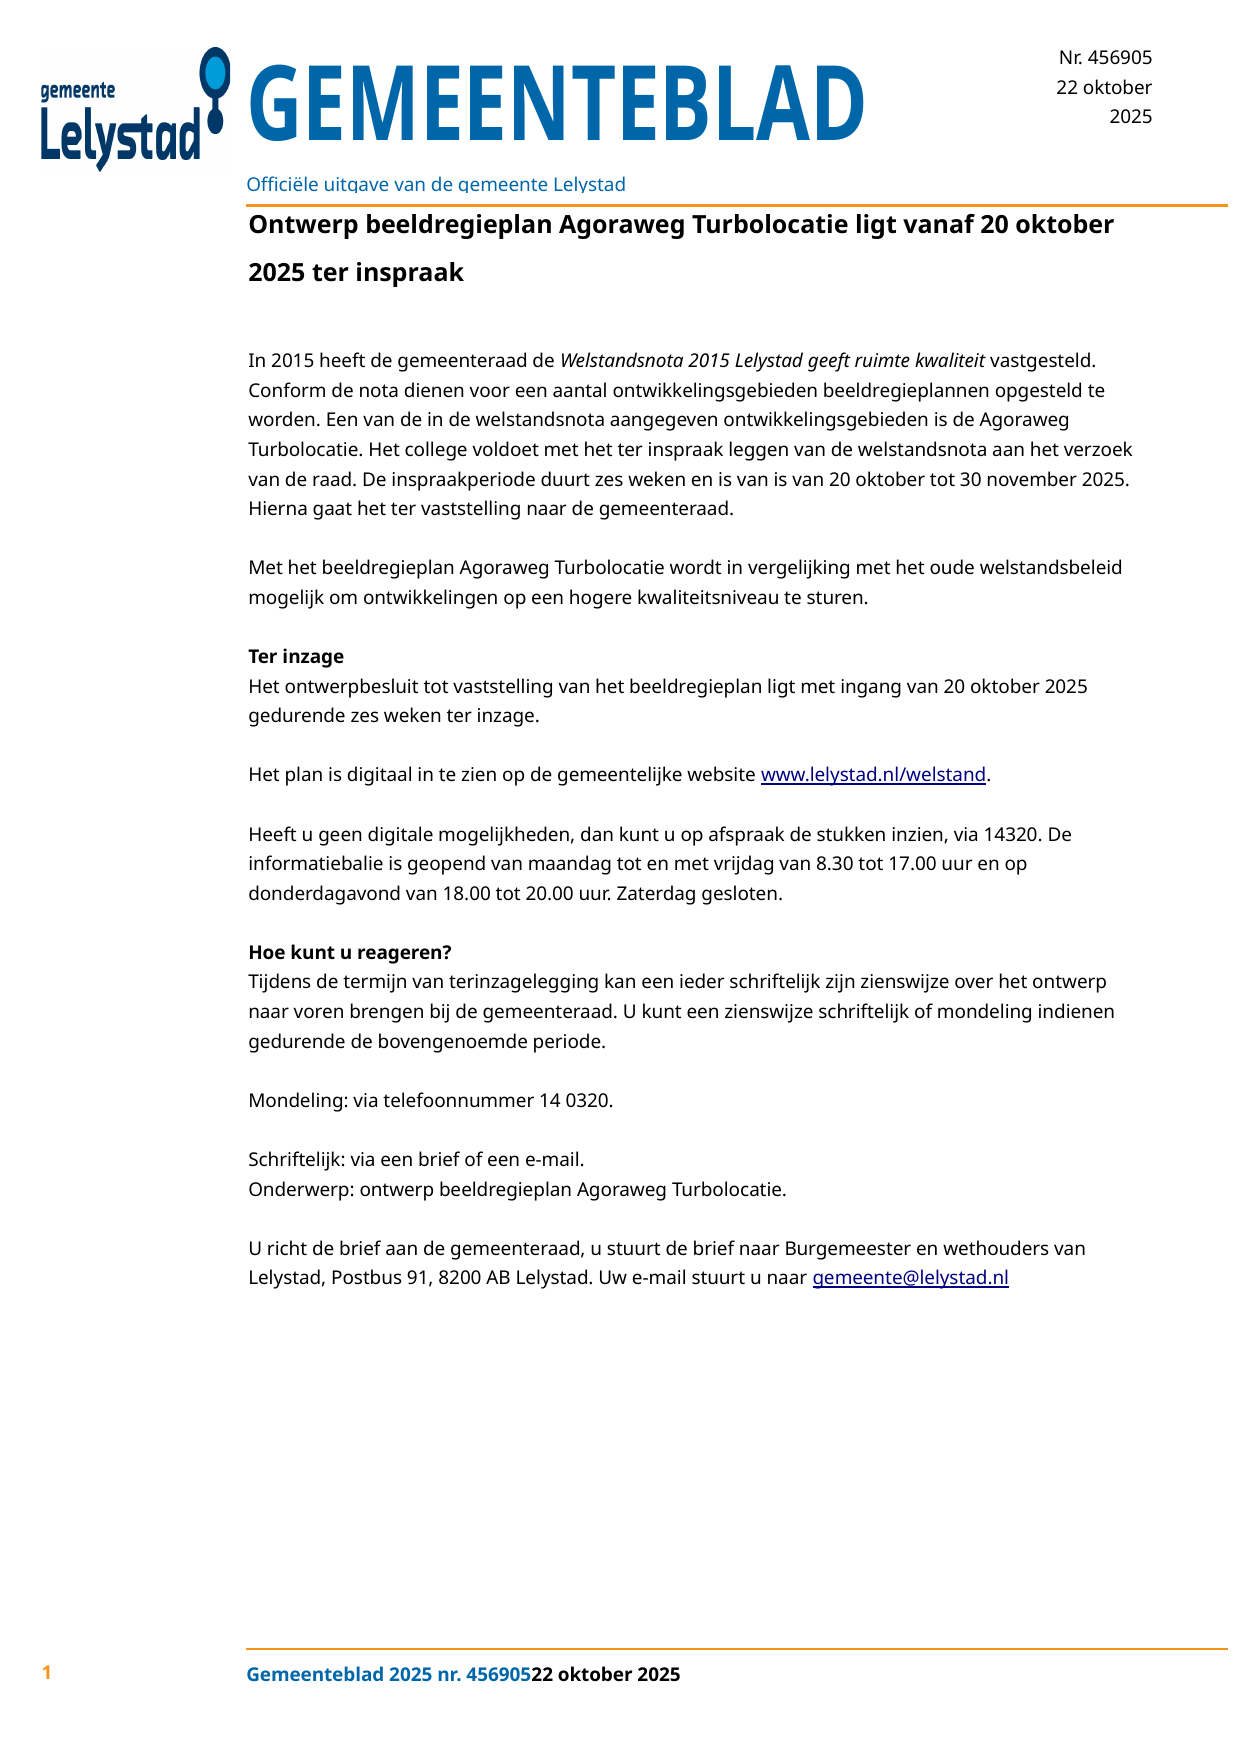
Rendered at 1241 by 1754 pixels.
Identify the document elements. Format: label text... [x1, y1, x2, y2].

text Ter inzage [248, 643, 1152, 669]
text Schriftelijk: via een brief of een e-mail. [248, 1146, 1152, 1172]
text Heeft u geen digitale mogelijkheden, dan kunt u op afspraak de stukken inzien, via 14320. De informatiebalie is geopend van maandag tot en met vrijdag van 8.30 tot 17.00 uur en op donderdagavond van 18.00 tot 20.00 uur. Zaterdag gesloten. [248, 821, 1152, 906]
text Hoe kunt u reageren? [248, 939, 1152, 965]
picture [41, 47, 231, 172]
text U richt de brief aan de gemeenteraad, u stuurt de brief naar Burgemeester en wethouders van Lelystad, Postbus 91, 8200 AB Lelystad. Uw e-mail stuurt u naar gemeente@lelystad.nl [248, 1235, 1152, 1290]
text Het plan is digitaal in te zien op de gemeentelijke website www.lelystad.nl/welstand. [248, 762, 1152, 787]
text Tijdens de termijn van terinzagelegging kan een ieder schriftelijk zijn zienswijze over het ontwerp naar voren brengen bij de gemeenteraad. U kunt een zienswijze schriftelijk of mondeling indienen gedurende de bovengenoemde periode. [248, 969, 1152, 1054]
text Onderwerp: ontwerp beeldregieplan Agoraweg Turbolocatie. [248, 1176, 1152, 1202]
text Het ontwerpbesluit tot vaststelling van het beeldregieplan ligt met ingang van 20 oktober 2025 gedurende zes weken ter inzage. [248, 673, 1152, 728]
text In 2015 heeft de gemeenteraad de Welstandsnota 2015 Lelystad geeft ruimte kwaliteit vastgesteld. Conform de nota dienen voor een aantal ontwikkelingsgebieden beeldregieplannen opgesteld te worden. Een van de in de welstandsnota aangegeven ontwikkelingsgebieden is de Agoraweg Turbolocatie. Het college voldoet met het ter inspraak leggen van de welstandsnota aan het verzoek van de raad. De inspraakperiode duurt zes weken en is van is van 20 oktober tot 30 november 2025. Hierna gaat het ter vaststelling naar de gemeenteraad. [248, 347, 1152, 521]
text Met het beeldregieplan Agoraweg Turbolocatie wordt in vergelijking met het oude welstandsbeleid mogelijk om ontwikkelingen op een hogere kwaliteitsniveau te sturen. [248, 554, 1152, 610]
text Mondeling: via telefoonnummer 14 0320. [248, 1087, 1152, 1113]
text Ontwerp beeldregieplan Agoraweg Turbolocatie ligt vanaf 20 oktober 2025 ter inspraak [248, 207, 1152, 288]
